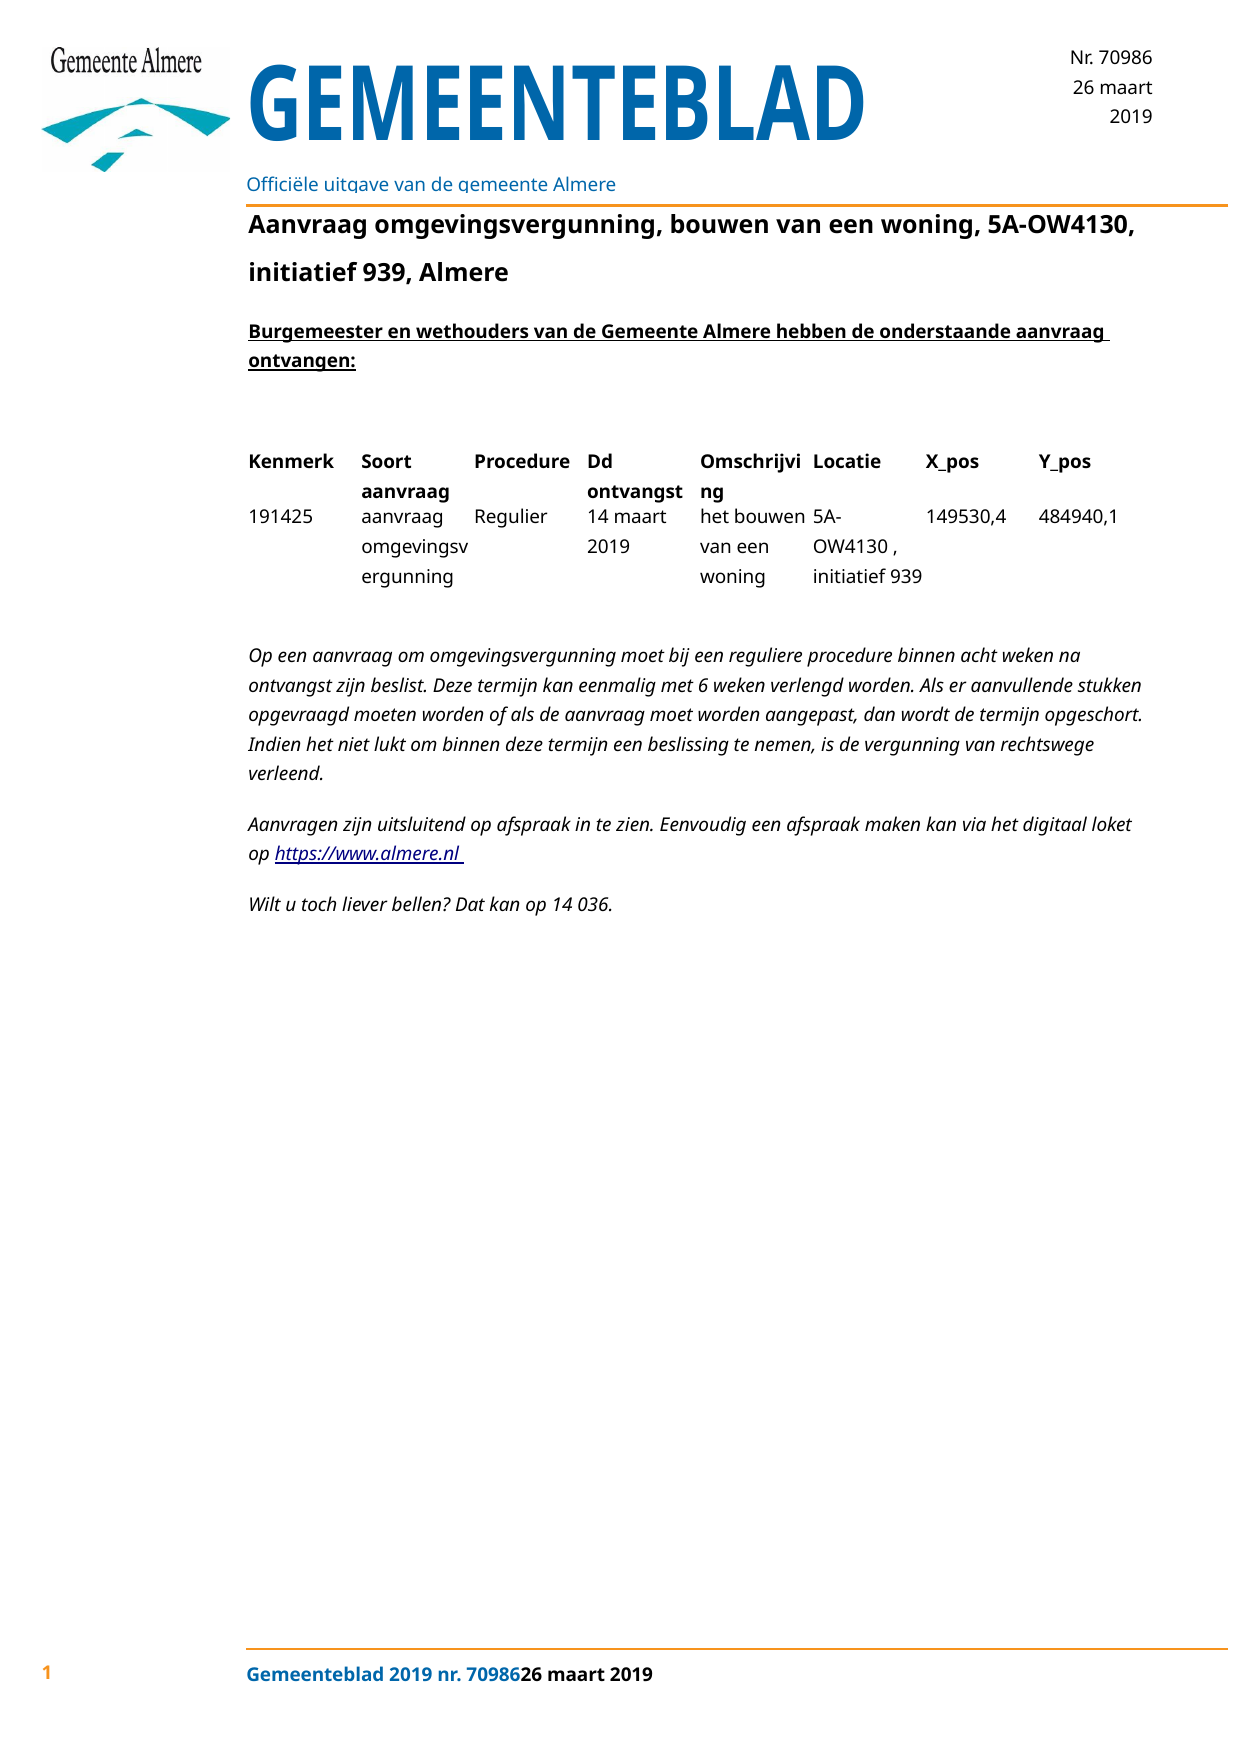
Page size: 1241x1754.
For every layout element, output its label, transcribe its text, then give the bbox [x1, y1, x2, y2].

text Aanvraag omgevingsvergunning, bouwen van een woning, 5A-OW4130, initiatief 939, Almere [248, 207, 1152, 288]
table_cell het bouwen van een woning [700, 504, 813, 589]
text Op een aanvraag om omgevingsvergunning moet bij een reguliere procedure binnen acht weken na ontvangst zijn beslist. Deze termijn kan eenmalig met 6 weken verlengd worden. Als er aanvullende stukken opgevraagd moeten worden of als de aanvraag moet worden aangepast, dan wordt de termijn opgeschort. Indien het niet lukt om binnen deze termijn een beslissing te nemen, is de vergunning van rechtswege verleend. [248, 642, 1152, 786]
picture [41, 47, 231, 172]
table_cell aanvraag omgevingsvergunning [361, 504, 474, 589]
table_header Procedure [474, 449, 587, 504]
table_header Omschrijving [700, 449, 813, 504]
table_cell 191425 [248, 504, 361, 589]
text Aanvragen zijn uitsluitend op afspraak in te zien. Eenvoudig een afspraak maken kan via het digitaal loket op https://www.almere.nl [248, 811, 1152, 866]
table_cell 149530,4 [926, 504, 1038, 589]
table_header Soort aanvraag [361, 449, 474, 504]
table_header Y_pos [1039, 449, 1152, 504]
table_header Kenmerk [248, 449, 361, 504]
text Burgemeester en wethouders van de Gemeente Almere hebben de onderstaande aanvraag ontvangen: [248, 318, 1152, 373]
table_header Dd ontvangst [587, 449, 700, 504]
table_cell Regulier [474, 504, 587, 589]
table_cell 14 maart 2019 [587, 504, 700, 589]
table_header X_pos [926, 449, 1038, 504]
table_cell 5A-OW4130 , initiatief 939 [813, 504, 926, 589]
table_cell 484940,1 [1039, 504, 1152, 589]
table_header Locatie [813, 449, 926, 504]
text Wilt u toch liever bellen? Dat kan op 14 036. [248, 891, 1152, 917]
